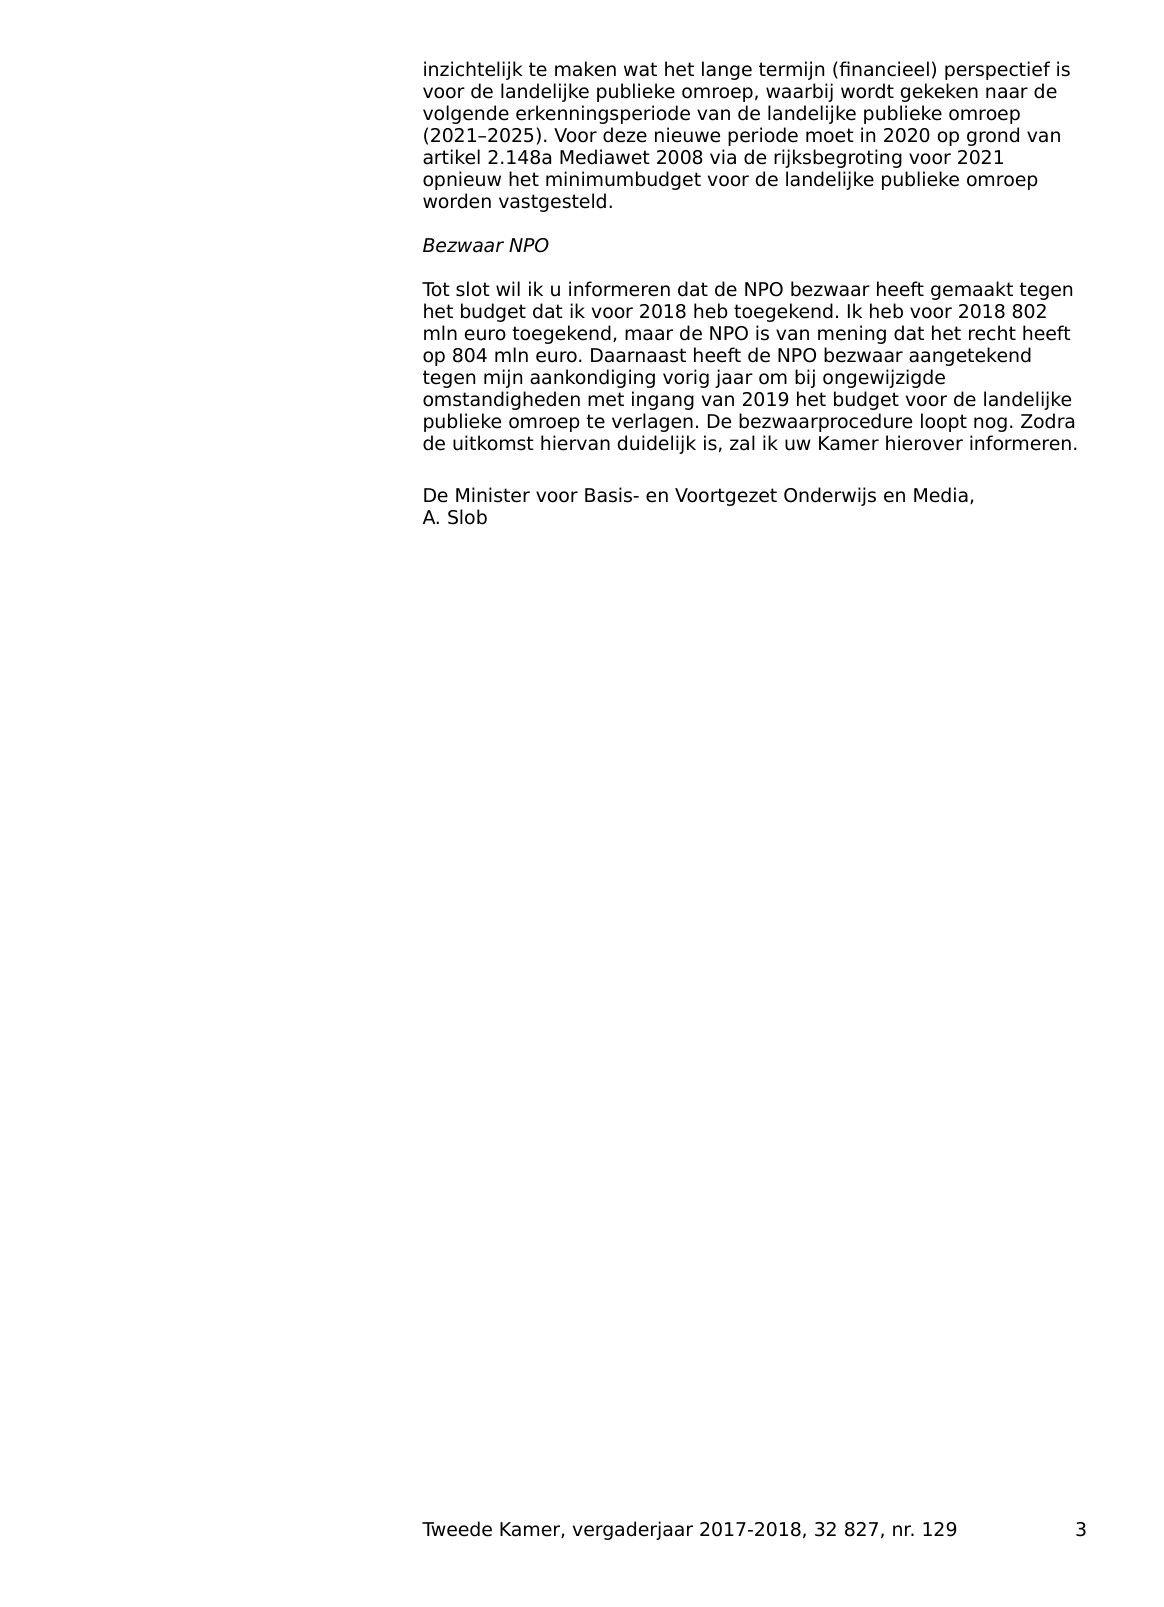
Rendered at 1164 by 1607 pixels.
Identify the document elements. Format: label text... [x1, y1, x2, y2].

text inzichtelijk te maken wat het lange termijn (financieel) perspectief is voor de landelijke publieke omroep, waarbij wordt gekeken naar de volgende erkenningsperiode van de landelijke publieke omroep (2021–2025). Voor deze nieuwe periode moet in 2020 op grond van artikel 2.148a Mediawet 2008 via de rijksbegroting voor 2021 opnieuw het minimumbudget voor de landelijke publieke omroep worden vastgesteld. [422, 59, 1087, 213]
subtitle Bezwaar NPO [422, 235, 1087, 257]
text Tot slot wil ik u informeren dat de NPO bezwaar heeft gemaakt tegen het budget dat ik voor 2018 heb toegekend. Ik heb voor 2018 802 mln euro toegekend, maar de NPO is van mening dat het recht heeft op 804 mln euro. Daarnaast heeft de NPO bezwaar aangetekend tegen mijn aankondiging vorig jaar om bij ongewijzigde omstandigheden met ingang van 2019 het budget voor de landelijke publieke omroep te verlagen. De bezwaarprocedure loopt nog. Zodra de uitkomst hiervan duidelijk is, zal ik uw Kamer hierover informeren. [422, 279, 1087, 455]
text De Minister voor Basis- en Voortgezet Onderwijs en Media, A. Slob [422, 485, 1087, 529]
